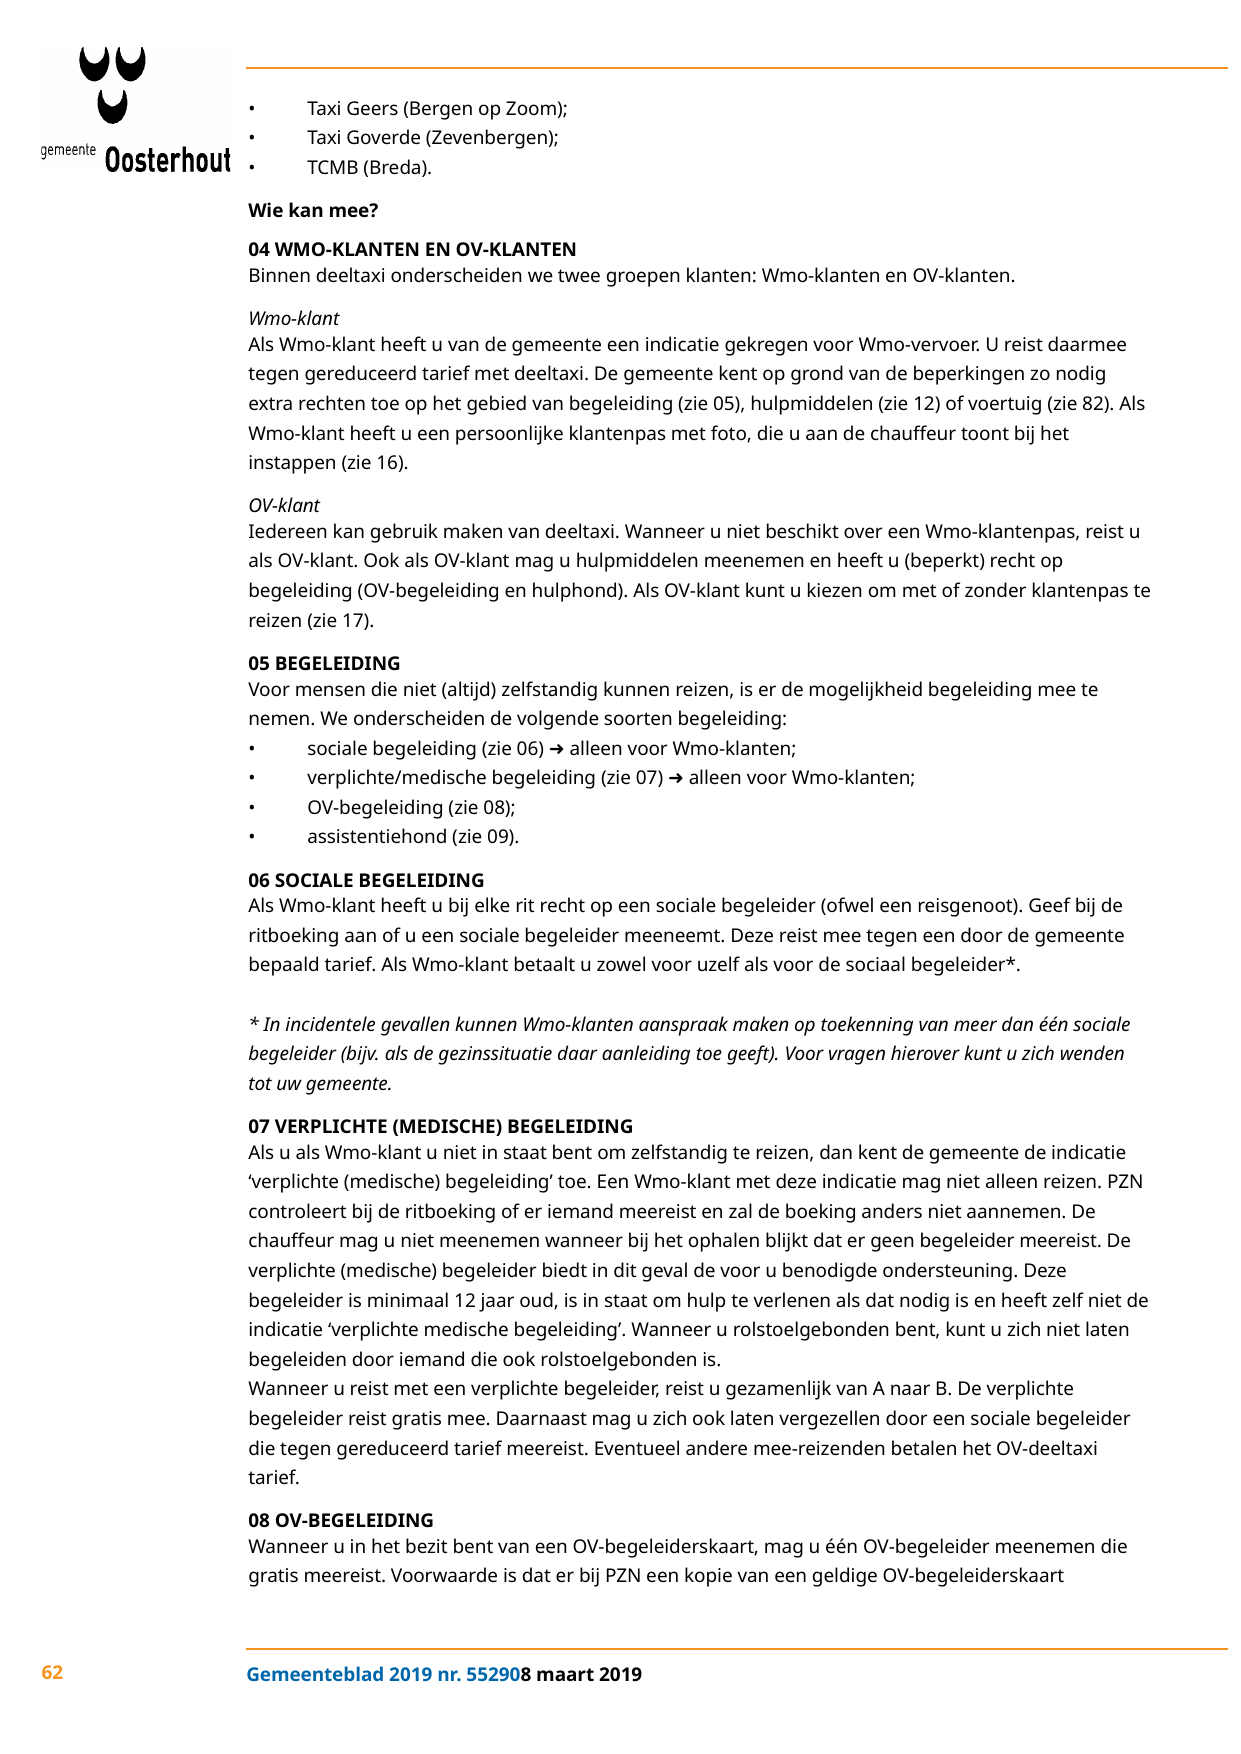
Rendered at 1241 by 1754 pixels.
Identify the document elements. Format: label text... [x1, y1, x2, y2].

text Als u als Wmo-klant u niet in staat bent om zelfstandig te reizen, dan kent de gemeente de indicatie ‘verplichte (medische) begeleiding’ toe. Een Wmo-klant met deze indicatie mag niet alleen reizen. PZN controleert bij de ritboeking of er iemand meereist en zal de boeking anders niet aannemen. De chauffeur mag u niet meenemen wanneer bij het ophalen blijkt dat er geen begeleider meereist. De verplichte (medische) begeleider biedt in dit geval de voor u benodigde ondersteuning. Deze begeleider is minimaal 12 jaar oud, is in staat om hulp te verlenen als dat nodig is en heeft zelf niet de indicatie ‘verplichte medische begeleiding’. Wanneer u rolstoelgebonden bent, kunt u zich niet laten begeleiden door iemand die ook rolstoelgebonden is. [248, 1139, 1152, 1372]
text 06 SOCIALE BEGELEIDING [248, 867, 1152, 892]
text Wie kan mee? [248, 197, 1152, 223]
list verplichte/medische begeleiding (zie 07) ➜ alleen voor Wmo-klanten; [248, 764, 1152, 790]
text 08 OV-BEGELEIDING [248, 1507, 1152, 1533]
text Binnen deeltaxi onderscheiden we twee groepen klanten: Wmo-klanten en OV-klanten. [248, 262, 1152, 288]
list Taxi Goverde (Zevenbergen); [248, 124, 1152, 150]
text 05 BEGELEIDING [248, 650, 1152, 676]
list assistentiehond (zie 09). [248, 824, 1152, 849]
picture [41, 47, 231, 172]
list sociale begeleiding (zie 06) ➜ alleen voor Wmo-klanten; [248, 735, 1152, 761]
list TCMB (Breda). [248, 154, 1152, 180]
text Wanneer u in het bezit bent van een OV-begeleiderskaart, mag u één OV-begeleider meenemen die gratis meereist. Voorwaarde is dat er bij PZN een kopie van een geldige OV-begeleiderskaart [248, 1533, 1152, 1588]
list OV-begeleiding (zie 08); [248, 794, 1152, 820]
text Wanneer u reist met een verplichte begeleider, reist u gezamenlijk van A naar B. De verplichte begeleider reist gratis mee. Daarnaast mag u zich ook laten vergezellen door een sociale begeleider die tegen gereduceerd tarief meereist. Eventueel andere mee-reizenden betalen het OV-deeltaxi tarief. [248, 1376, 1152, 1490]
text * In incidentele gevallen kunnen Wmo-klanten aanspraak maken op toekenning van meer dan één sociale begeleider (bijv. als de gezinssituatie daar aanleiding toe geeft). Voor vragen hierover kunt u zich wenden tot uw gemeente. [248, 1011, 1152, 1096]
list Taxi Geers (Bergen op Zoom); [248, 95, 1152, 121]
text Voor mensen die niet (altijd) zelfstandig kunnen reizen, is er de mogelijkheid begeleiding mee te nemen. We onderscheiden de volgende soorten begeleiding: [248, 676, 1152, 731]
text OV-klant [248, 492, 1152, 518]
text 04 WMO-KLANTEN EN OV-KLANTEN [248, 236, 1152, 262]
text Iedereen kan gebruik maken van deeltaxi. Wanneer u niet beschikt over een Wmo-klantenpas, reist u als OV-klant. Ook als OV-klant mag u hulpmiddelen meenemen en heeft u (beperkt) recht op begeleiding (OV-begeleiding en hulphond). Als OV-klant kunt u kiezen om met of zonder klantenpas te reizen (zie 17). [248, 518, 1152, 633]
text 07 VERPLICHTE (MEDISCHE) BEGELEIDING [248, 1113, 1152, 1139]
text Als Wmo-klant heeft u van de gemeente een indicatie gekregen voor Wmo-vervoer. U reist daarmee tegen gereduceerd tarief met deeltaxi. De gemeente kent op grond van de beperkingen zo nodig extra rechten toe op het gebied van begeleiding (zie 05), hulpmiddelen (zie 12) of voertuig (zie 82). Als Wmo-klant heeft u een persoonlijke klantenpas met foto, die u aan de chauffeur toont bij het instappen (zie 16). [248, 331, 1152, 475]
text Wmo-klant [248, 305, 1152, 331]
text Als Wmo-klant heeft u bij elke rit recht op een sociale begeleider (ofwel een reisgenoot). Geef bij de ritboeking aan of u een sociale begeleider meeneemt. Deze reist mee tegen een door de gemeente bepaald tarief. Als Wmo-klant betaalt u zowel voor uzelf als voor de sociaal begeleider*. [248, 892, 1152, 977]
